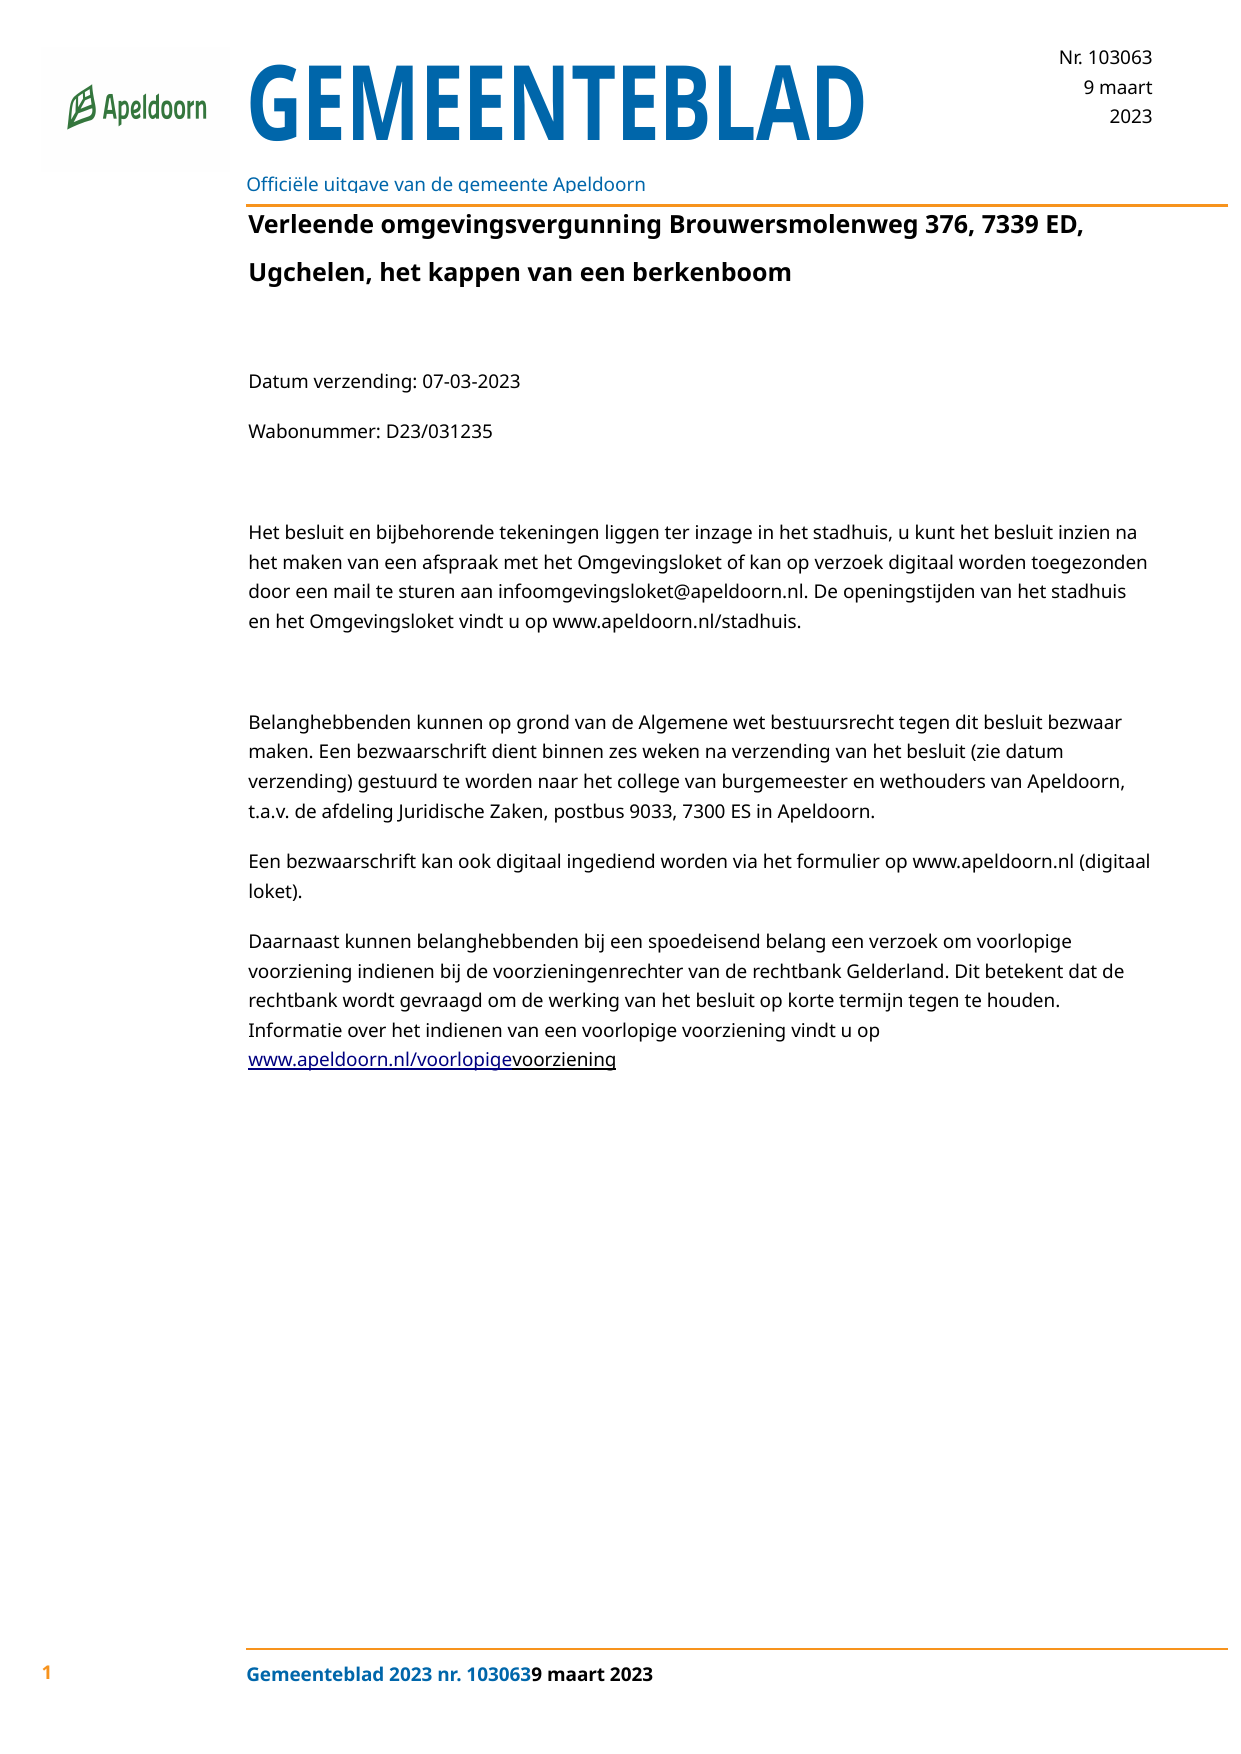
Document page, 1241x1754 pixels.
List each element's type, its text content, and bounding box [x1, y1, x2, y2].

text Wabonummer: D23/031235 [248, 419, 1152, 444]
text Belanghebbenden kunnen op grond van de Algemene wet bestuursrecht tegen dit besluit bezwaar maken. Een bezwaarschrift dient binnen zes weken na verzending van het besluit (zie datum verzending) gestuurd te worden naar het college van burgemeester en wethouders van Apeldoorn, t.a.v. de afdeling Juridische Zaken, postbus 9033, 7300 ES in Apeldoorn. [248, 709, 1152, 824]
text Daarnaast kunnen belanghebbenden bij een spoedeisend belang een verzoek om voorlopige voorziening indienen bij de voorzieningenrechter van de rechtbank Gelderland. Dit betekent dat de rechtbank wordt gevraagd om de werking van het besluit op korte termijn tegen te houden. Informatie over het indienen van een voorlopige voorziening vindt u op www.apeldoorn.nl/voorlopigevoorziening [248, 928, 1152, 1072]
text Verleende omgevingsvergunning Brouwersmolenweg 376, 7339 ED, Ugchelen, het kappen van een berkenboom [248, 207, 1152, 288]
text Datum verzending: 07-03-2023 [248, 368, 1152, 394]
text Het besluit en bijbehorende tekeningen liggen ter inzage in het stadhuis, u kunt het besluit inzien na het maken van een afspraak met het Omgevingsloket of kan op verzoek digitaal worden toegezonden door een mail te sturen aan infoomgevingsloket@apeldoorn.nl. De openingstijden van het stadhuis en het Omgevingsloket vindt u op www.apeldoorn.nl/stadhuis. [248, 519, 1152, 634]
text Een bezwaarschrift kan ook digitaal ingediend worden via het formulier op www.apeldoorn.nl (digitaal loket). [248, 848, 1152, 904]
picture [41, 47, 231, 172]
